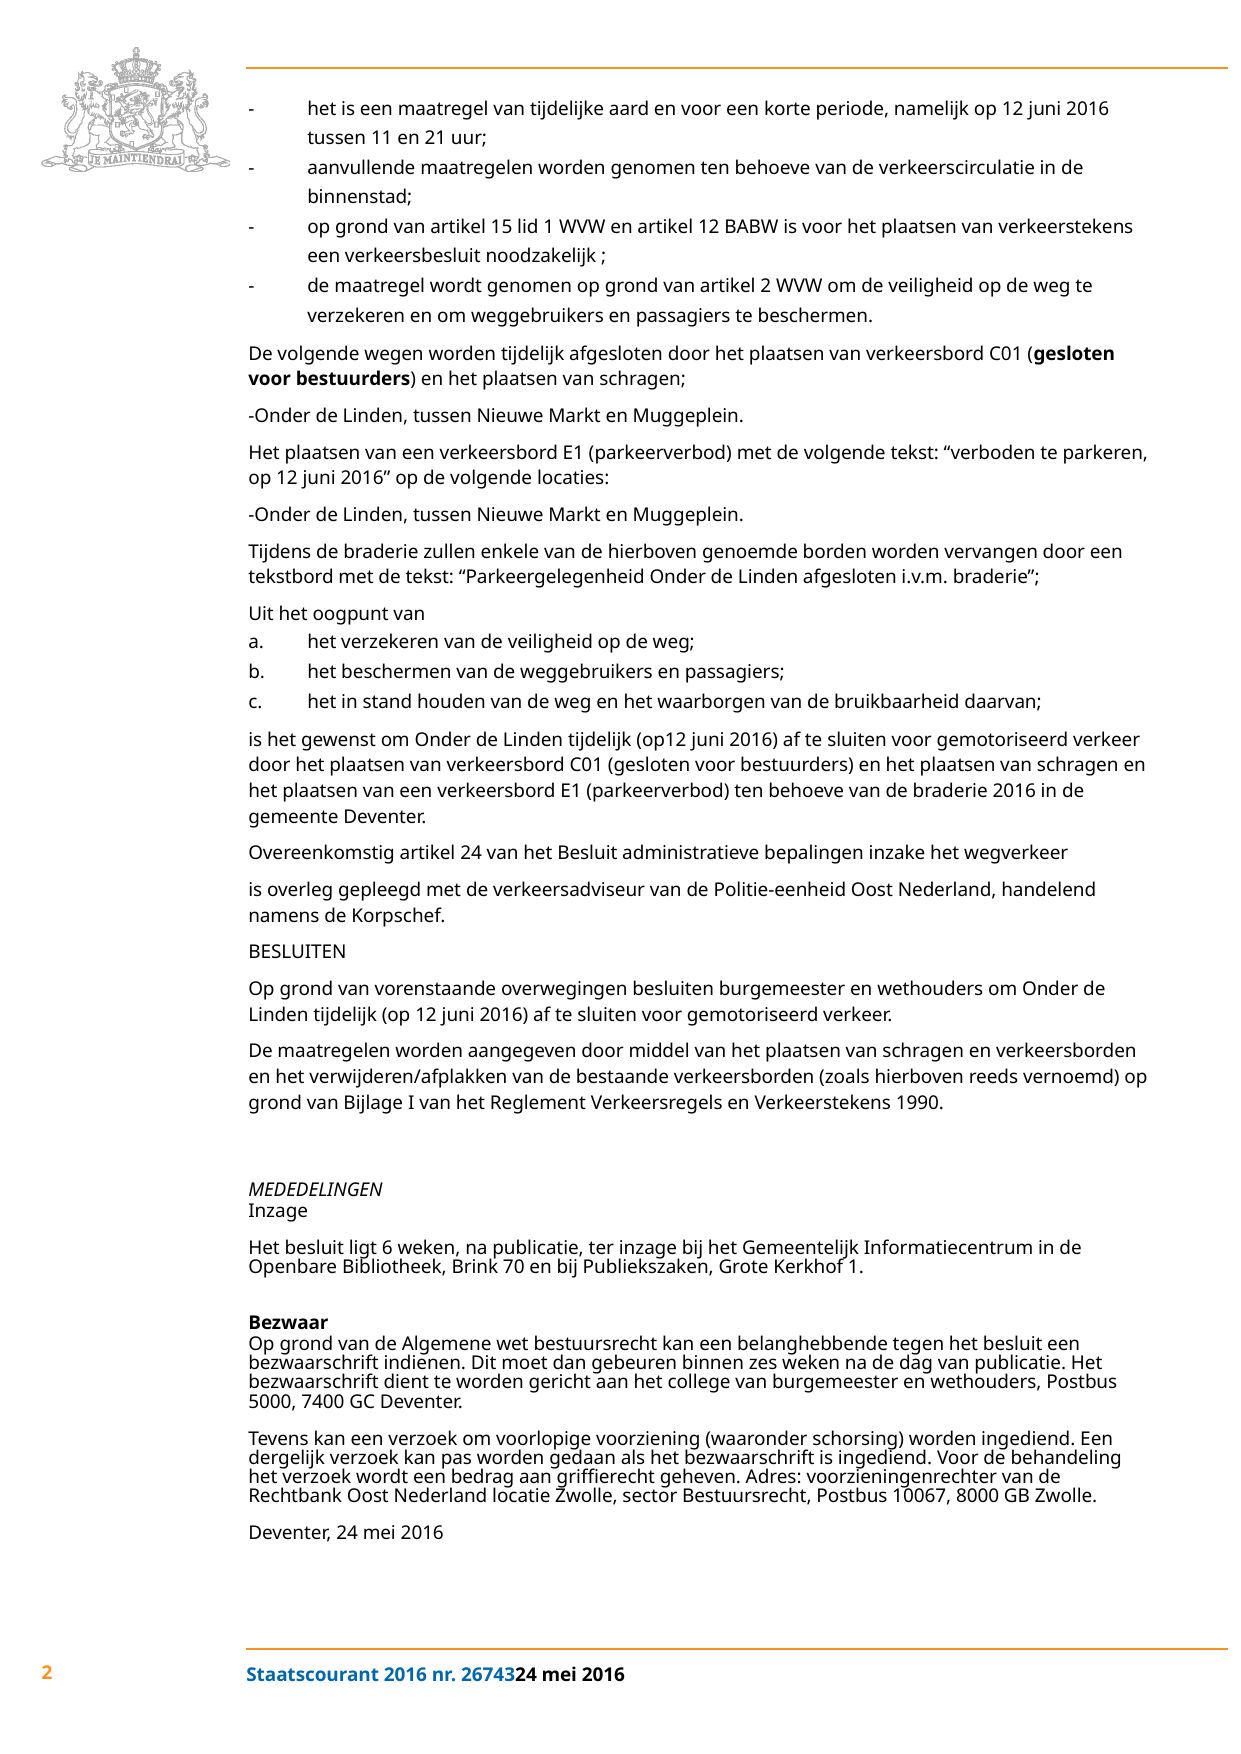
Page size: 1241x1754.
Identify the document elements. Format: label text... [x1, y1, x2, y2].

list het verzekeren van de veiligheid op de weg; [248, 629, 1152, 654]
text Tevens kan een verzoek om voorlopige voorziening (waaronder schorsing) worden ingediend. Een dergelijk verzoek kan pas worden gedaan als het bezwaarschrift is ingediend. Voor de behandeling het verzoek wordt een bedrag aan griffierecht geheven. Adres: voorzieningenrechter van de Rechtbank Oost Nederland locatie Zwolle, sector Bestuursrecht, Postbus 10067, 8000 GB Zwolle. [248, 1429, 1152, 1507]
text BESLUITEN [248, 939, 1152, 964]
text Overeenkomstig artikel 24 van het Besluit administratieve bepalingen inzake het wegverkeer [248, 839, 1152, 865]
text -Onder de Linden, tussen Nieuwe Markt en Muggeplein. [248, 402, 1152, 428]
text is het gewenst om Onder de Linden tijdelijk (op12 juni 2016) af te sluiten voor gemotoriseerd verkeer door het plaatsen van verkeersbord C01 (gesloten voor bestuurders) en het plaatsen van schragen en het plaatsen van een verkeersbord E1 (parkeerverbod) ten behoeve van de braderie 2016 in de gemeente Deventer. [248, 726, 1152, 829]
picture [41, 47, 231, 172]
list aanvullende maatregelen worden genomen ten behoeve van de verkeerscirculatie in de binnenstad; [248, 154, 1152, 209]
list het beschermen van de weggebruikers en passagiers; [248, 658, 1152, 684]
text Op grond van vorenstaande overwegingen besluiten burgemeester en wethouders om Onder de Linden tijdelijk (op 12 juni 2016) af te sluiten voor gemotoriseerd verkeer. [248, 975, 1152, 1027]
text Inzage [248, 1202, 1152, 1222]
text -Onder de Linden, tussen Nieuwe Markt en Muggeplein. [248, 501, 1152, 527]
text Uit het oogpunt van [248, 600, 1152, 626]
text Het besluit ligt 6 weken, na publicatie, ter inzage bij het Gemeentelijk Informatiecentrum in de Openbare Bibliotheek, Brink 70 en bij Publiekszaken, Grote Kerkhof 1. [248, 1239, 1152, 1278]
list op grond van artikel 15 lid 1 WVW en artikel 12 BABW is voor het plaatsen van verkeerstekens een verkeersbesluit noodzakelijk ; [248, 213, 1152, 268]
text De maatregelen worden aangegeven door middel van het plaatsen van schragen en verkeersborden en het verwijderen/afplakken van de bestaande verkeersborden (zoals hierboven reeds vernoemd) op grond van Bijlage I van het Reglement Verkeersregels en Verkeerstekens 1990. [248, 1038, 1152, 1115]
list de maatregel wordt genomen op grond van artikel 2 WVW om de veiligheid op de weg te verzekeren en om weggebruikers en passagiers te beschermen. [248, 272, 1152, 328]
text De volgende wegen worden tijdelijk afgesloten door het plaatsen van verkeersbord C01 (gesloten voor bestuurders) en het plaatsen van schragen; [248, 340, 1152, 391]
text Bezwaar [248, 1309, 1152, 1335]
list het is een maatregel van tijdelijke aard en voor een korte periode, namelijk op 12 juni 2016 tussen 11 en 21 uur; [248, 95, 1152, 150]
text Deventer, 24 mei 2016 [248, 1524, 1152, 1544]
text Op grond van de Algemene wet bestuursrecht kan een belanghebbende tegen het besluit een bezwaarschrift indienen. Dit moet dan gebeuren binnen zes weken na de dag van publicatie. Het bezwaarschrift dient te worden gericht aan het college van burgemeester en wethouders, Postbus 5000, 7400 GC Deventer. [248, 1335, 1152, 1412]
text MEDEDELINGEN [248, 1177, 1152, 1202]
text Tijdens de braderie zullen enkele van de hierboven genoemde borden worden vervangen door een tekstbord met de tekst: “Parkeergelegenheid Onder de Linden afgesloten i.v.m. braderie”; [248, 538, 1152, 589]
text Het plaatsen van een verkeersbord E1 (parkeerverbod) met de volgende tekst: “verboden te parkeren, op 12 juni 2016” op de volgende locaties: [248, 439, 1152, 490]
list het in stand houden van de weg en het waarborgen van de bruikbaarheid daarvan; [248, 688, 1152, 713]
text is overleg gepleegd met de verkeersadviseur van de Politie-eenheid Oost Nederland, handelend namens de Korpschef. [248, 876, 1152, 928]
